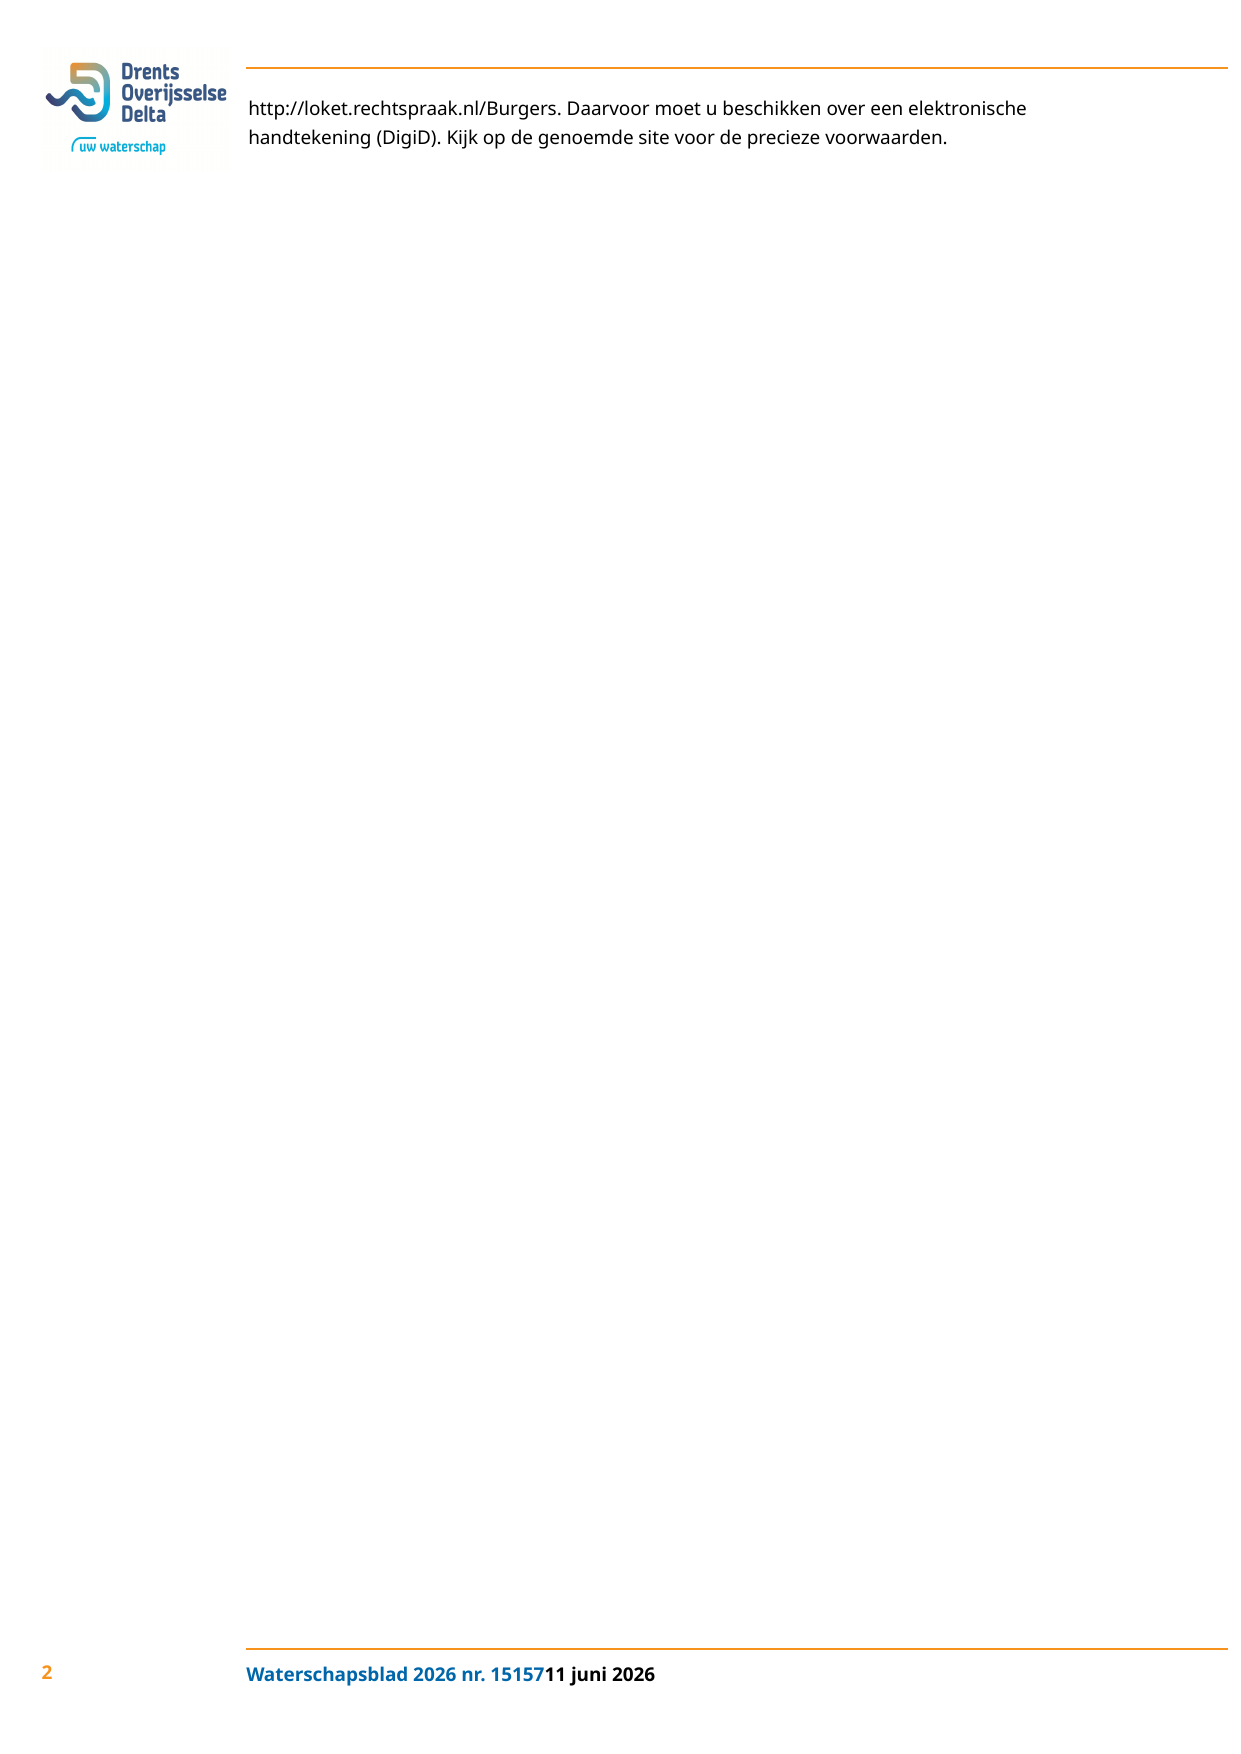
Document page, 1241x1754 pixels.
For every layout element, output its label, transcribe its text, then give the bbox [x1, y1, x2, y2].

text http://loket.rechtspraak.nl/Burgers. Daarvoor moet u beschikken over een elektronische handtekening (DigiD). Kijk op de genoemde site voor de precieze voorwaarden. [248, 95, 1152, 150]
picture [41, 47, 231, 172]
